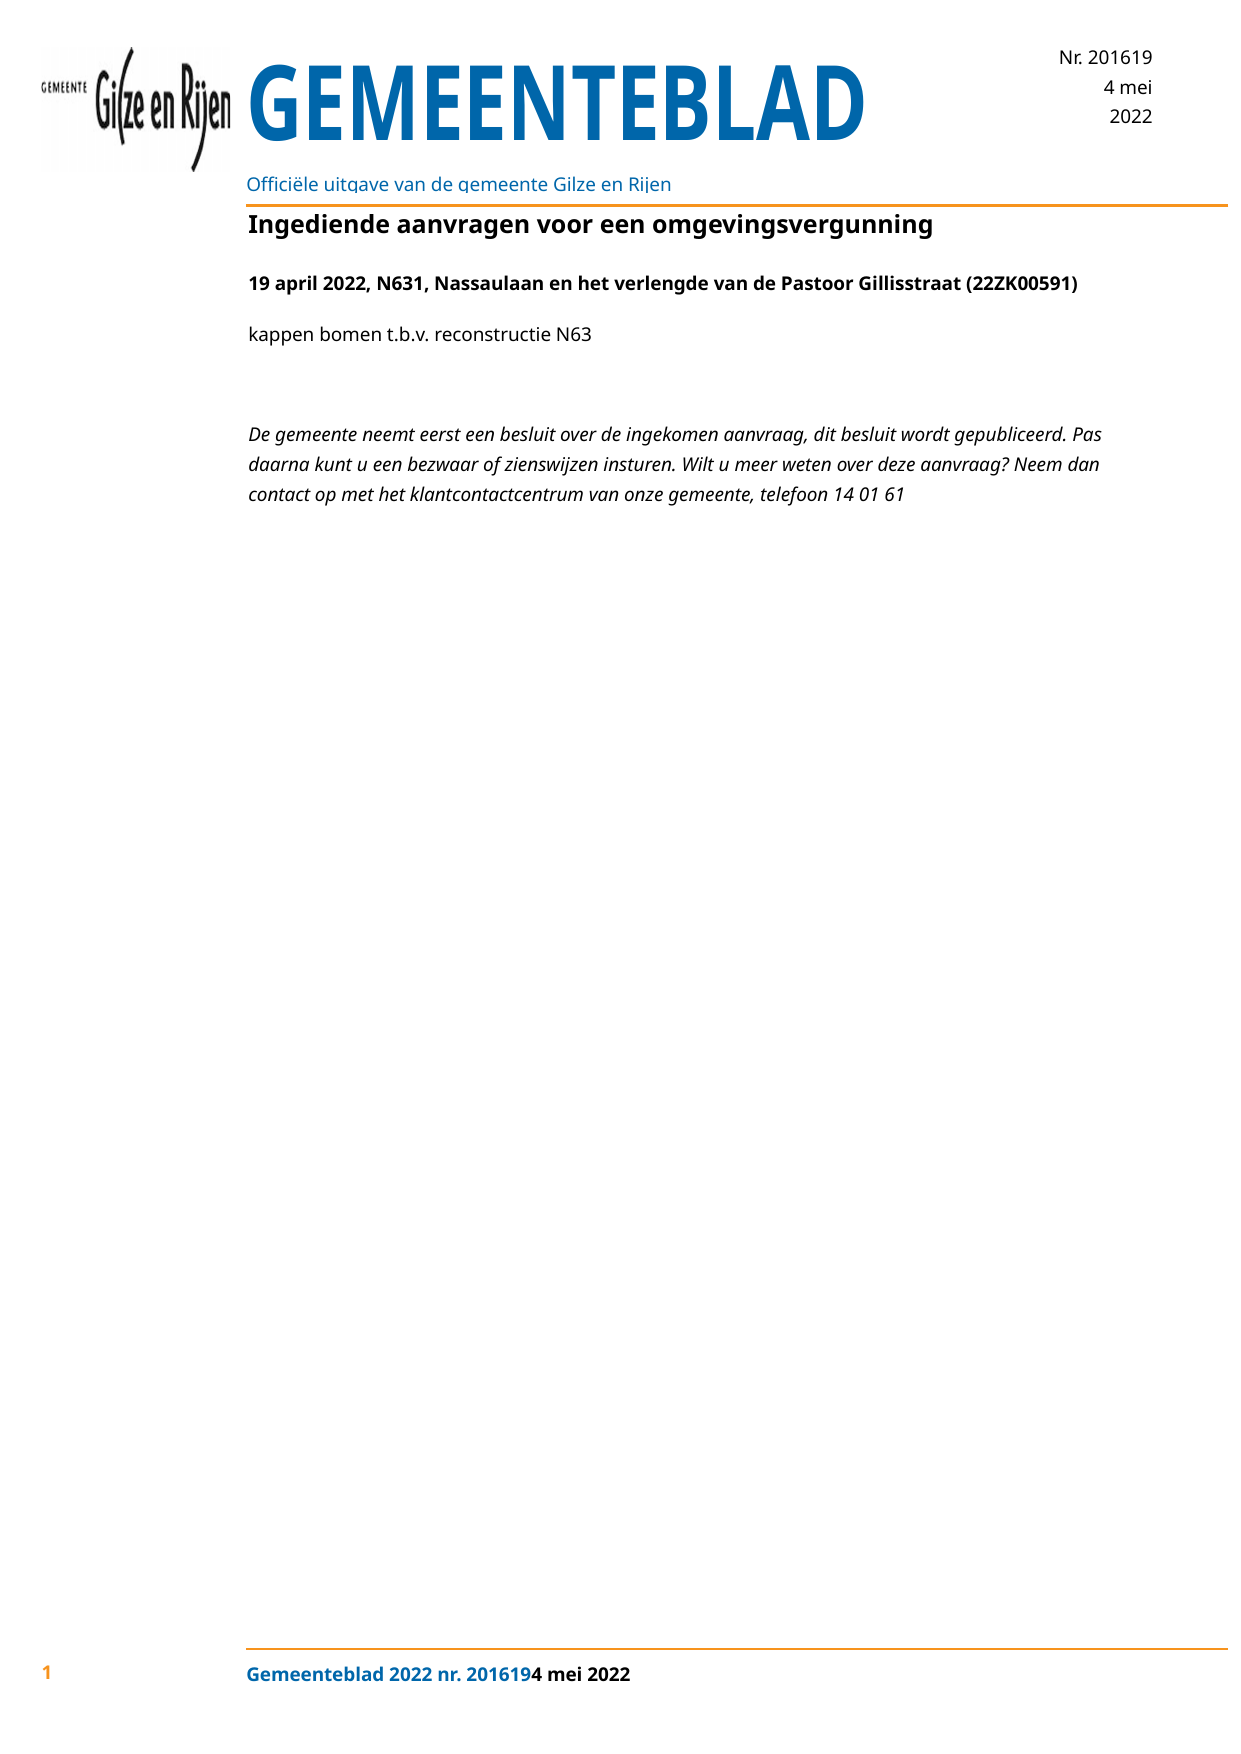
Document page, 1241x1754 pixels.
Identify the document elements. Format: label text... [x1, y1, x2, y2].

text kappen bomen t.b.v. reconstructie N63 [248, 321, 1152, 346]
text Ingediende aanvragen voor een omgevingsvergunning [248, 207, 1152, 241]
text 19 april 2022, N631, Nassaulaan en het verlengde van de Pastoor Gillisstraat (22ZK00591) [248, 270, 1152, 296]
picture [41, 47, 231, 172]
text De gemeente neemt eerst een besluit over de ingekomen aanvraag, dit besluit wordt gepubliceerd. Pas daarna kunt u een bezwaar of zienswijzen insturen. Wilt u meer weten over deze aanvraag? Neem dan contact op met het klantcontactcentrum van onze gemeente, telefoon 14 01 61 [248, 422, 1152, 506]
